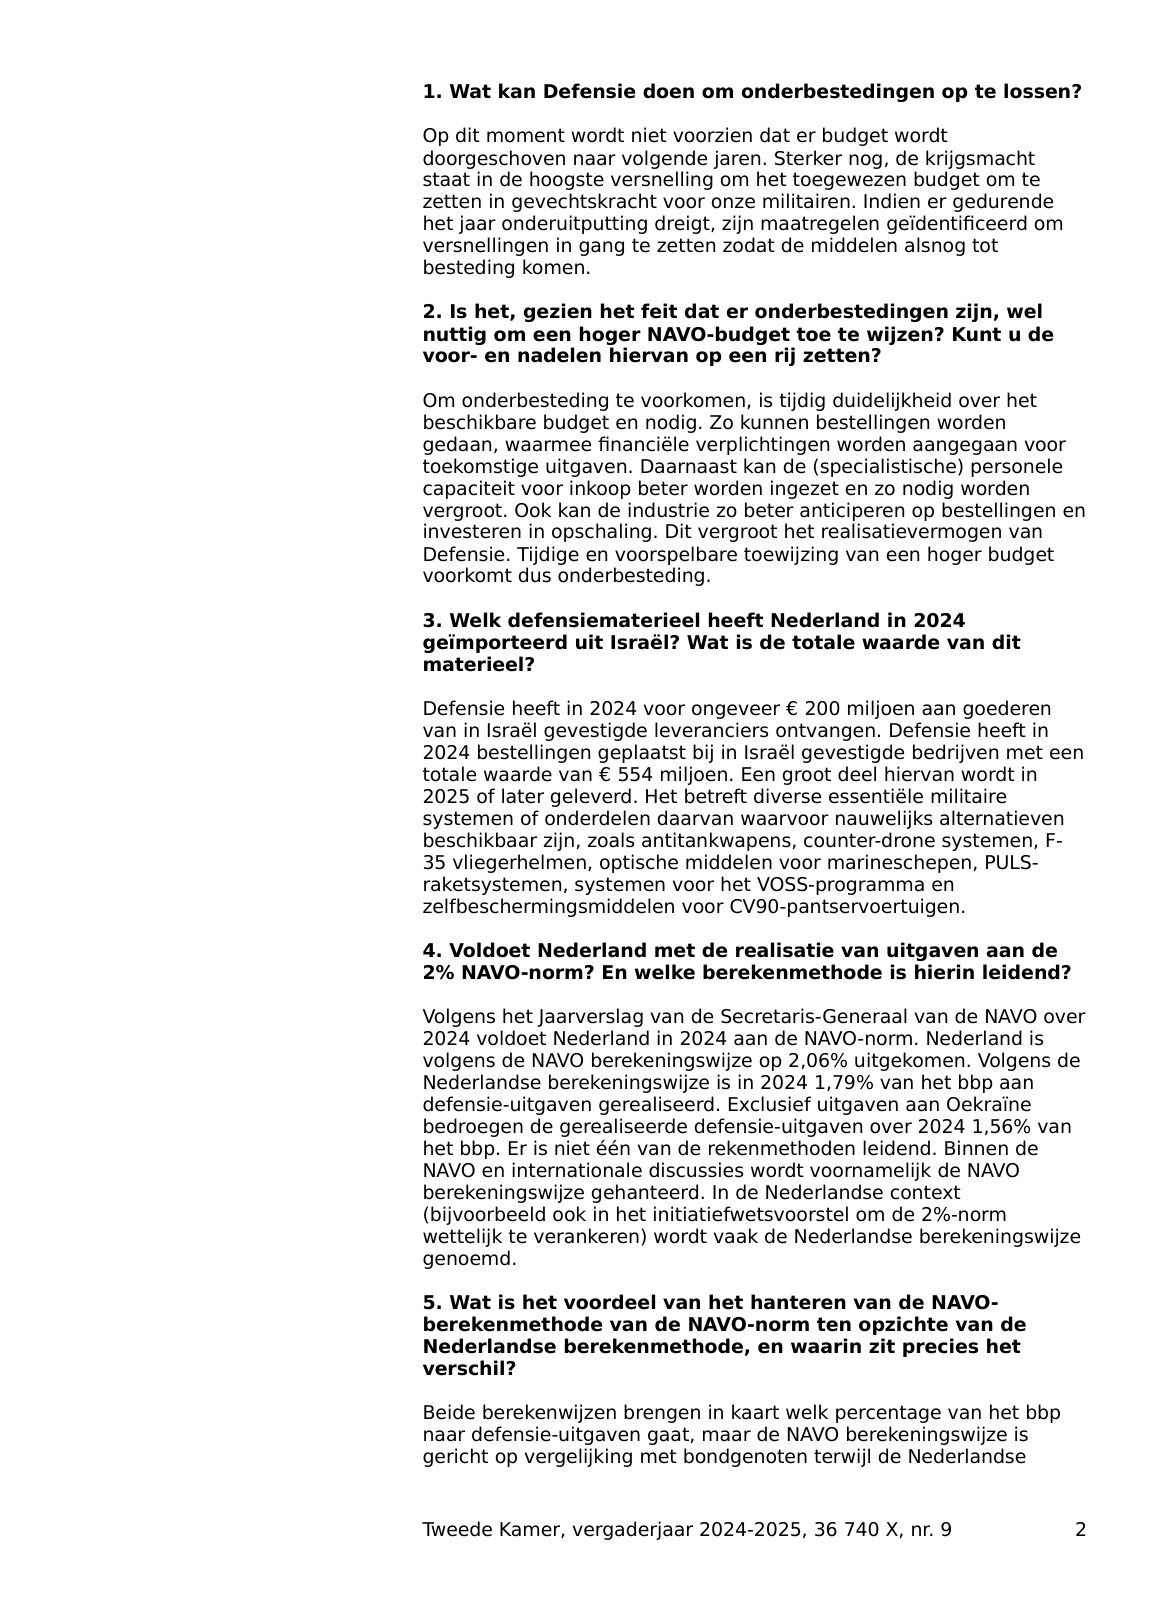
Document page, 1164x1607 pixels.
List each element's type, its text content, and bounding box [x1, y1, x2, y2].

text 1. Wat kan Defensie doen om onderbestedingen op te lossen? [422, 81, 1087, 103]
text 2. Is het, gezien het feit dat er onderbestedingen zijn, wel nuttig om een hoger NAVO-budget toe te wijzen? Kunt u de voor- en nadelen hiervan op een rij zetten? [422, 301, 1087, 367]
text Op dit moment wordt niet voorzien dat er budget wordt doorgeschoven naar volgende jaren. Sterker nog, de krijgsmacht staat in de hoogste versnelling om het toegewezen budget om te zetten in gevechtskracht voor onze militairen. Indien er gedurende het jaar onderuitputting dreigt, zijn maatregelen geïdentificeerd om versnellingen in gang te zetten zodat de middelen alsnog tot besteding komen. [422, 125, 1087, 279]
text 4. Voldoet Nederland met de realisatie van uitgaven aan de 2% NAVO-norm? En welke berekenmethode is hierin leidend? [422, 940, 1087, 984]
text Volgens het Jaarverslag van de Secretaris-Generaal van de NAVO over 2024 voldoet Nederland in 2024 aan de NAVO-norm. Nederland is volgens de NAVO berekeningswijze op 2,06% uitgekomen. Volgens de Nederlandse berekeningswijze is in 2024 1,79% van het bbp aan defensie-uitgaven gerealiseerd. Exclusief uitgaven aan Oekraïne bedroegen de gerealiseerde defensie-uitgaven over 2024 1,56% van het bbp. Er is niet één van de rekenmethoden leidend. Binnen de NAVO en internationale discussies wordt voornamelijk de NAVO berekeningswijze gehanteerd. In de Nederlandse context (bijvoorbeeld ook in het initiatiefwetsvoorstel om de 2%-norm wettelijk te verankeren) wordt vaak de Nederlandse berekeningswijze genoemd. [422, 1006, 1087, 1269]
text 5. Wat is het voordeel van het hanteren van de NAVO-berekenmethode van de NAVO-norm ten opzichte van de Nederlandse berekenmethode, en waarin zit precies het verschil? [422, 1292, 1087, 1380]
text Om onderbesteding te voorkomen, is tijdig duidelijkheid over het beschikbare budget en nodig. Zo kunnen bestellingen worden gedaan, waarmee financiële verplichtingen worden aangegaan voor toekomstige uitgaven. Daarnaast kan de (specialistische) personele capaciteit voor inkoop beter worden ingezet en zo nodig worden vergroot. Ook kan de industrie zo beter anticiperen op bestellingen en investeren in opschaling. Dit vergroot het realisatievermogen van Defensie. Tijdige en voorspelbare toewijzing van een hoger budget voorkomt dus onderbesteding. [422, 389, 1087, 587]
text Defensie heeft in 2024 voor ongeveer € 200 miljoen aan goederen van in Israël gevestigde leveranciers ontvangen. Defensie heeft in 2024 bestellingen geplaatst bij in Israël gevestigde bedrijven met een totale waarde van € 554 miljoen. Een groot deel hiervan wordt in 2025 of later geleverd. Het betreft diverse essentiële militaire systemen of onderdelen daarvan waarvoor nauwelijks alternatieven beschikbaar zijn, zoals antitankwapens, counter-drone systemen, F-35 vliegerhelmen, optische middelen voor marineschepen, PULS-raketsystemen, systemen voor het VOSS-programma en zelfbeschermingsmiddelen voor CV90-pantservoertuigen. [422, 698, 1087, 917]
text 3. Welk defensiematerieel heeft Nederland in 2024 geïmporteerd uit Israël? Wat is de totale waarde van dit materieel? [422, 609, 1087, 676]
text Beide berekenwijzen brengen in kaart welk percentage van het bbp naar defensie-uitgaven gaat, maar de NAVO berekeningswijze is gericht op vergelijking met bondgenoten terwijl de Nederlandse [422, 1402, 1087, 1468]
